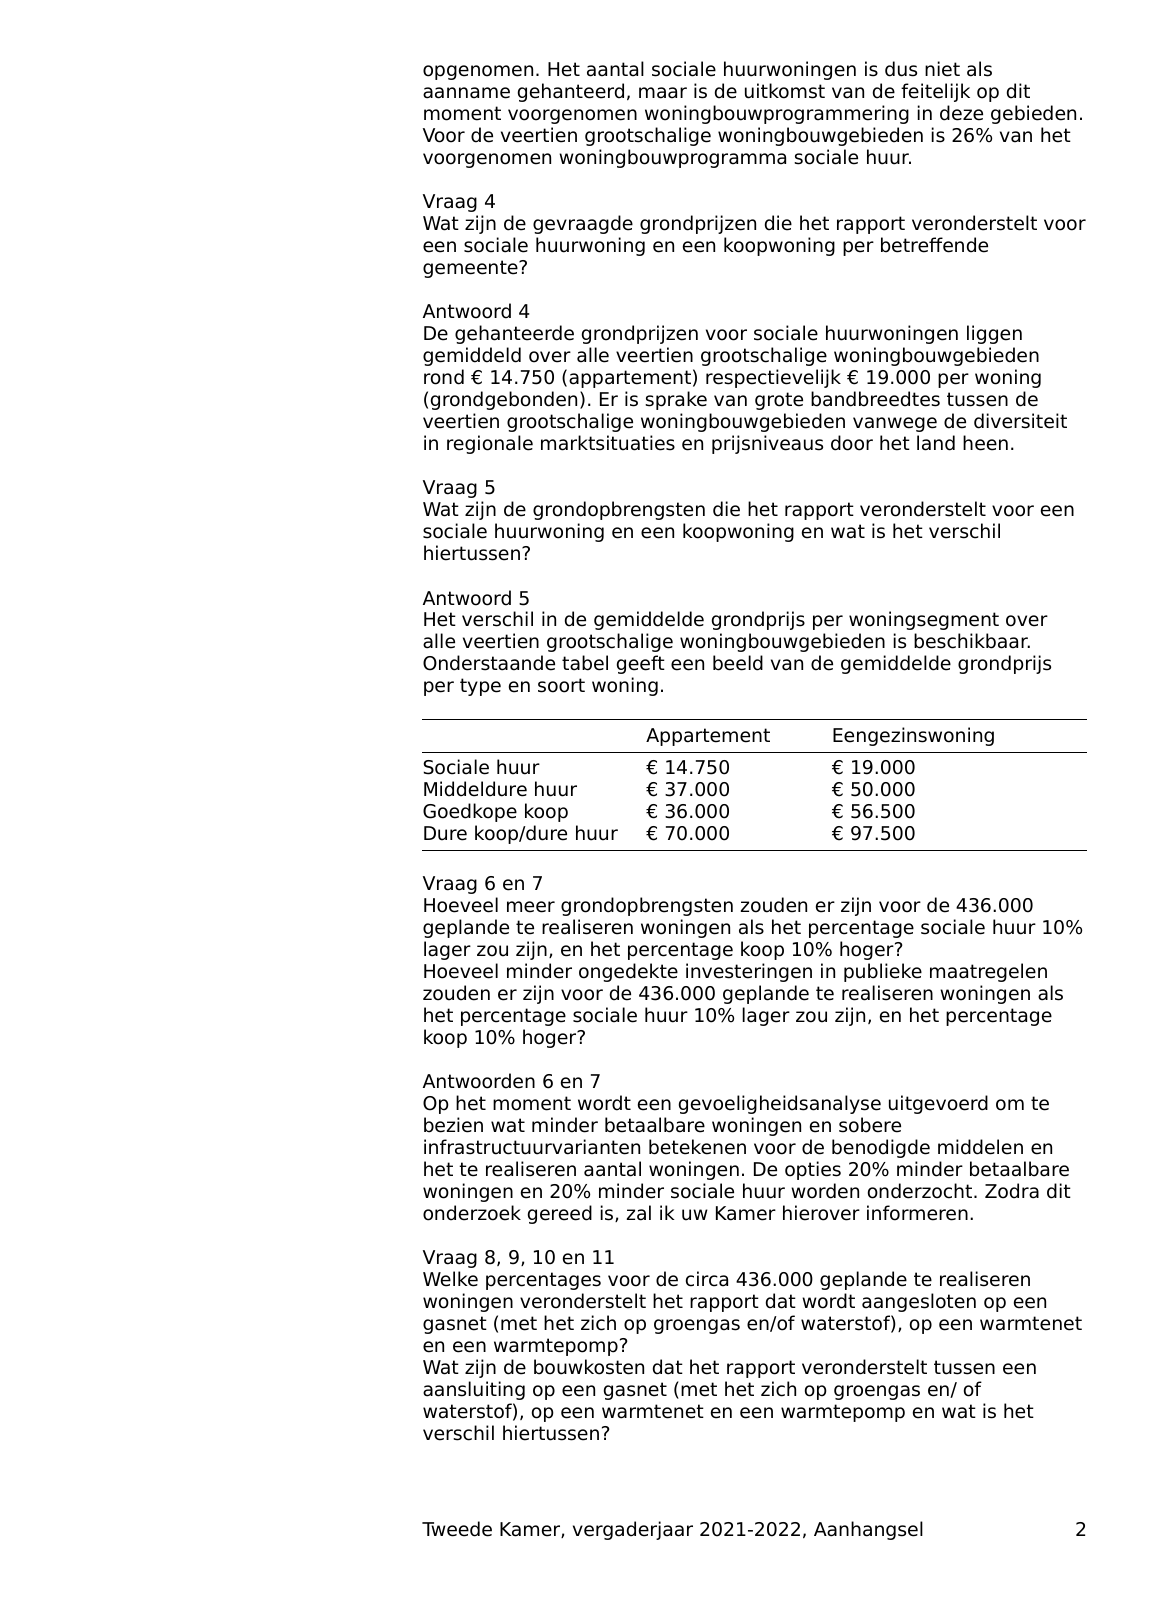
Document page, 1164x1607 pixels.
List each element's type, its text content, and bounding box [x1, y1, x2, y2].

text Vraag 4 [422, 191, 1087, 213]
text Vraag 6 en 7 [422, 873, 1087, 895]
text Wat zijn de grondopbrengsten die het rapport veronderstelt voor een sociale huurwoning en een koopwoning en wat is het verschil hiertussen? [422, 499, 1087, 565]
table_header Eengezinswoning [826, 720, 1087, 752]
text Hoeveel meer grondopbrengsten zouden er zijn voor de 436.000 geplande te realiseren woningen als het percentage sociale huur 10% lager zou zijn, en het percentage koop 10% hoger? [422, 895, 1087, 961]
table_cell Goedkope koop [422, 801, 640, 823]
table_cell € 14.750 [640, 753, 826, 779]
table_cell € 50.000 [826, 779, 1087, 801]
table_cell € 56.500 [826, 801, 1087, 823]
text Antwoorden 6 en 7 [422, 1071, 1087, 1093]
text De gehanteerde grondprijzen voor sociale huurwoningen liggen gemiddeld over alle veertien grootschalige woningbouwgebieden rond € 14.750 (appartement) respectievelijk € 19.000 per woning (grondgebonden). Er is sprake van grote bandbreedtes tussen de veertien grootschalige woningbouwgebieden vanwege de diversiteit in regionale marktsituaties en prijsniveaus door het land heen. [422, 323, 1087, 455]
table_cell € 37.000 [640, 779, 826, 801]
text Op het moment wordt een gevoeligheidsanalyse uitgevoerd om te bezien wat minder betaalbare woningen en sobere infrastructuurvarianten betekenen voor de benodigde middelen en het te realiseren aantal woningen. De opties 20% minder betaalbare woningen en 20% minder sociale huur worden onderzocht. Zodra dit onderzoek gereed is, zal ik uw Kamer hierover informeren. [422, 1093, 1087, 1225]
table_cell € 19.000 [826, 753, 1087, 779]
text Wat zijn de bouwkosten dat het rapport veronderstelt tussen een aansluiting op een gasnet (met het zich op groengas en/ of waterstof), op een warmtenet en een warmtepomp en wat is het verschil hiertussen? [422, 1357, 1087, 1445]
text Antwoord 4 [422, 301, 1087, 323]
text opgenomen. Het aantal sociale huurwoningen is dus niet als aanname gehanteerd, maar is de uitkomst van de feitelijk op dit moment voorgenomen woningbouwprogrammering in deze gebieden. Voor de veertien grootschalige woningbouwgebieden is 26% van het voorgenomen woningbouwprogramma sociale huur. [422, 59, 1087, 169]
table_cell Sociale huur [422, 753, 640, 779]
text Het verschil in de gemiddelde grondprijs per woningsegment over alle veertien grootschalige woningbouwgebieden is beschikbaar. Onderstaande tabel geeft een beeld van de gemiddelde grondprijs per type en soort woning. [422, 609, 1087, 697]
table_cell Dure koop/dure huur [422, 823, 640, 850]
table_header Appartement [640, 720, 826, 752]
table_cell Middeldure huur [422, 779, 640, 801]
text Antwoord 5 [422, 587, 1087, 609]
text Hoeveel minder ongedekte investeringen in publieke maatregelen zouden er zijn voor de 436.000 geplande te realiseren woningen als het percentage sociale huur 10% lager zou zijn, en het percentage koop 10% hoger? [422, 961, 1087, 1049]
table_cell € 70.000 [640, 823, 826, 850]
text Wat zijn de gevraagde grondprijzen die het rapport veronderstelt voor een sociale huurwoning en een koopwoning per betreffende gemeente? [422, 213, 1087, 279]
table_cell € 97.500 [826, 823, 1087, 850]
table_cell € 36.000 [640, 801, 826, 823]
text Welke percentages voor de circa 436.000 geplande te realiseren woningen veronderstelt het rapport dat wordt aangesloten op een gasnet (met het zich op groengas en/of waterstof), op een warmtenet en een warmtepomp? [422, 1269, 1087, 1357]
text Vraag 5 [422, 477, 1087, 499]
table_header [422, 720, 640, 752]
text Vraag 8, 9, 10 en 11 [422, 1247, 1087, 1269]
